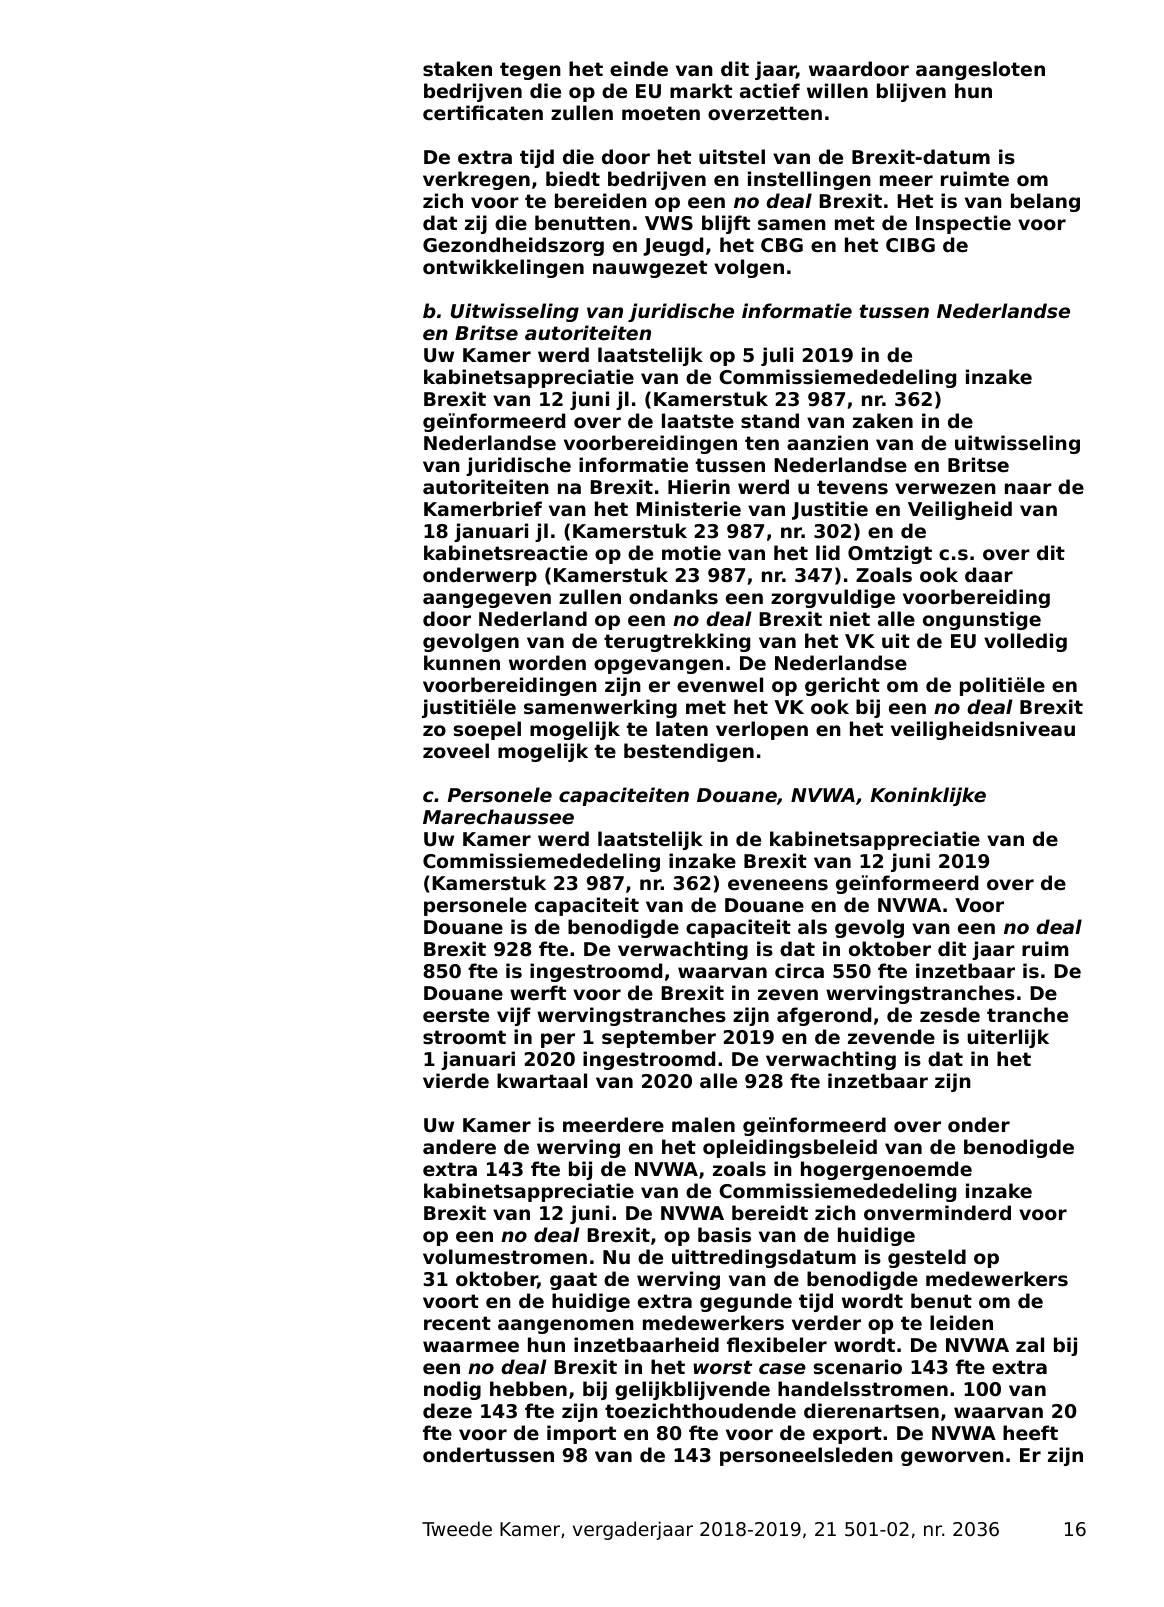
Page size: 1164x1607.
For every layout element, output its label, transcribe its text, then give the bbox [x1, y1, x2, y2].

text staken tegen het einde van dit jaar, waardoor aangesloten bedrijven die op de EU markt actief willen blijven hun certificaten zullen moeten overzetten. [422, 59, 1087, 125]
text b. Uitwisseling van juridische informatie tussen Nederlandse en Britse autoriteiten [422, 301, 1087, 345]
text De extra tijd die door het uitstel van de Brexit-datum is verkregen, biedt bedrijven en instellingen meer ruimte om zich voor te bereiden op een no deal Brexit. Het is van belang dat zij die benutten. VWS blijft samen met de Inspectie voor Gezondheidszorg en Jeugd, het CBG en het CIBG de ontwikkelingen nauwgezet volgen. [422, 147, 1087, 279]
text c. Personele capaciteiten Douane, NVWA, Koninklijke Marechaussee [422, 785, 1087, 829]
text Uw Kamer werd laatstelijk in de kabinetsappreciatie van de Commissiemededeling inzake Brexit van 12 juni 2019 (Kamerstuk 23 987, nr. 362) eveneens geïnformeerd over de personele capaciteit van de Douane en de NVWA. Voor Douane is de benodigde capaciteit als gevolg van een no deal Brexit 928 fte. De verwachting is dat in oktober dit jaar ruim 850 fte is ingestroomd, waarvan circa 550 fte inzetbaar is. De Douane werft voor de Brexit in zeven wervingstranches. De eerste vijf wervingstranches zijn afgerond, de zesde tranche stroomt in per 1 september 2019 en de zevende is uiterlijk 1 januari 2020 ingestroomd. De verwachting is dat in het vierde kwartaal van 2020 alle 928 fte inzetbaar zijn [422, 829, 1087, 1093]
text Uw Kamer werd laatstelijk op 5 juli 2019 in de kabinetsappreciatie van de Commissiemededeling inzake Brexit van 12 juni jl. (Kamerstuk 23 987, nr. 362) geïnformeerd over de laatste stand van zaken in de Nederlandse voorbereidingen ten aanzien van de uitwisseling van juridische informatie tussen Nederlandse en Britse autoriteiten na Brexit. Hierin werd u tevens verwezen naar de Kamerbrief van het Ministerie van Justitie en Veiligheid van 18 januari jl. (Kamerstuk 23 987, nr. 302) en de kabinetsreactie op de motie van het lid Omtzigt c.s. over dit onderwerp (Kamerstuk 23 987, nr. 347). Zoals ook daar aangegeven zullen ondanks een zorgvuldige voorbereiding door Nederland op een no deal Brexit niet alle ongunstige gevolgen van de terugtrekking van het VK uit de EU volledig kunnen worden opgevangen. De Nederlandse voorbereidingen zijn er evenwel op gericht om de politiële en justitiële samenwerking met het VK ook bij een no deal Brexit zo soepel mogelijk te laten verlopen en het veiligheidsniveau zoveel mogelijk te bestendigen. [422, 345, 1087, 763]
text Uw Kamer is meerdere malen geïnformeerd over onder andere de werving en het opleidingsbeleid van de benodigde extra 143 fte bij de NVWA, zoals in hogergenoemde kabinetsappreciatie van de Commissiemededeling inzake Brexit van 12 juni. De NVWA bereidt zich onverminderd voor op een no deal Brexit, op basis van de huidige volumestromen. Nu de uittredingsdatum is gesteld op 31 oktober, gaat de werving van de benodigde medewerkers voort en de huidige extra gegunde tijd wordt benut om de recent aangenomen medewerkers verder op te leiden waarmee hun inzetbaarheid flexibeler wordt. De NVWA zal bij een no deal Brexit in het worst case scenario 143 fte extra nodig hebben, bij gelijkblijvende handelsstromen. 100 van deze 143 fte zijn toezichthoudende dierenartsen, waarvan 20 fte voor de import en 80 fte voor de export. De NVWA heeft ondertussen 98 van de 143 personeelsleden geworven. Er zijn [422, 1115, 1087, 1467]
